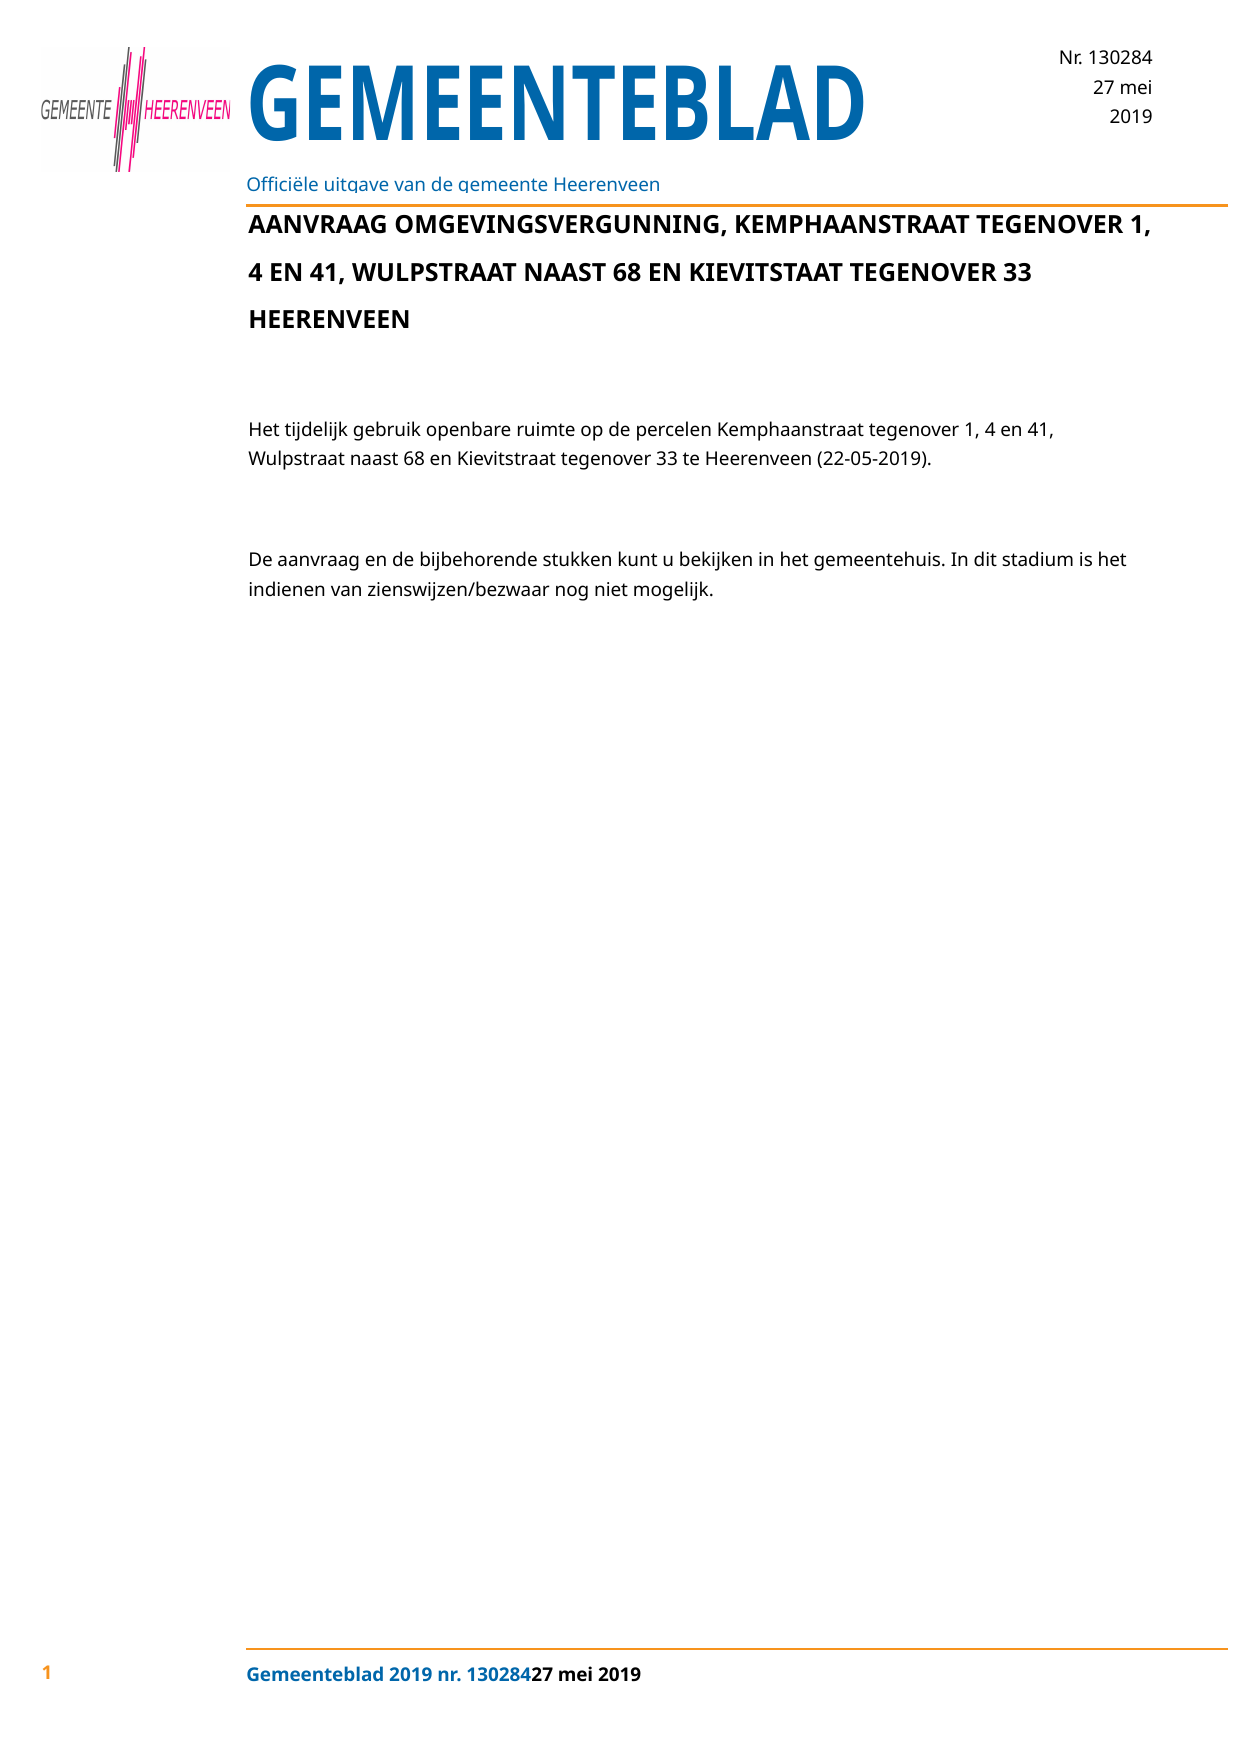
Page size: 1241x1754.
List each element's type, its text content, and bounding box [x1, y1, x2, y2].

text De aanvraag en de bijbehorende stukken kunt u bekijken in het gemeentehuis. In dit stadium is het indienen van zienswijzen/bezwaar nog niet mogelijk. [248, 546, 1152, 602]
text AANVRAAG OMGEVINGSVERGUNNING, KEMPHAANSTRAAT TEGENOVER 1, 4 EN 41, WULPSTRAAT NAAST 68 EN KIEVITSTAAT TEGENOVER 33 HEERENVEEN [248, 207, 1152, 336]
picture [41, 47, 231, 172]
text Het tijdelijk gebruik openbare ruimte op de percelen Kemphaanstraat tegenover 1, 4 en 41, Wulpstraat naast 68 en Kievitstraat tegenover 33 te Heerenveen (22-05-2019). [248, 416, 1152, 471]
